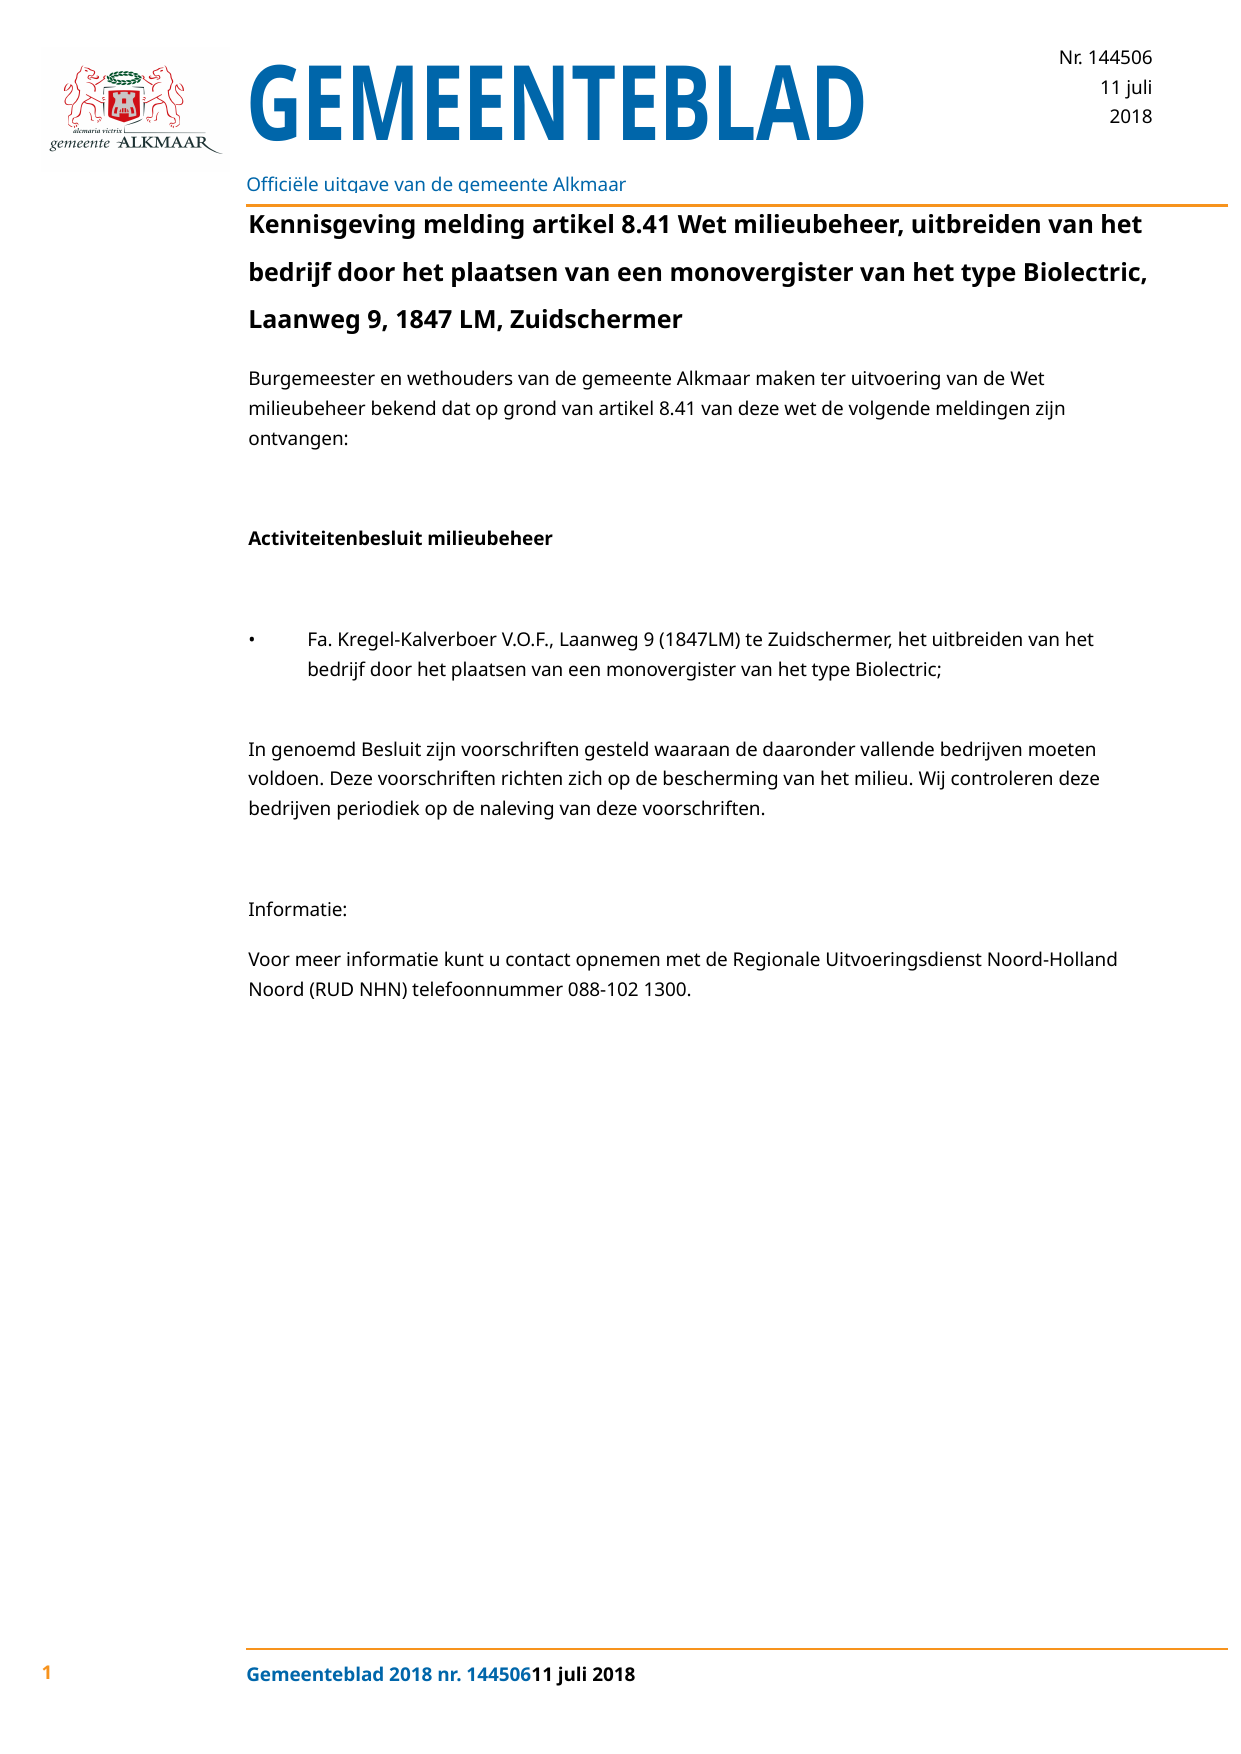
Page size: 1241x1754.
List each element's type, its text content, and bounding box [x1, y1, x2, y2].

text Burgemeester en wethouders van de gemeente Alkmaar maken ter uitvoering van de Wet milieubeheer bekend dat op grond van artikel 8.41 van deze wet de volgende meldingen zijn ontvangen: [248, 366, 1152, 450]
picture [41, 47, 231, 172]
text Informatie: [248, 896, 1152, 922]
text Activiteitenbesluit milieubeheer [248, 526, 1152, 551]
text In genoemd Besluit zijn voorschriften gesteld waaraan de daaronder vallende bedrijven moeten voldoen. Deze voorschriften richten zich op de bescherming van het milieu. Wij controleren deze bedrijven periodiek op de naleving van deze voorschriften. [248, 736, 1152, 821]
text Voor meer informatie kunt u contact opnemen met de Regionale Uitvoeringsdienst Noord-Holland Noord (RUD NHN) telefoonnummer 088-102 1300. [248, 946, 1152, 1002]
list Fa. Kregel-Kalverboer V.O.F., Laanweg 9 (1847LM) te Zuidschermer, het uitbreiden van het bedrijf door het plaatsen van een monovergister van het type Biolectric; [248, 626, 1152, 682]
text Kennisgeving melding artikel 8.41 Wet milieubeheer, uitbreiden van het bedrijf door het plaatsen van een monovergister van het type Biolectric, Laanweg 9, 1847 LM, Zuidschermer [248, 207, 1152, 336]
